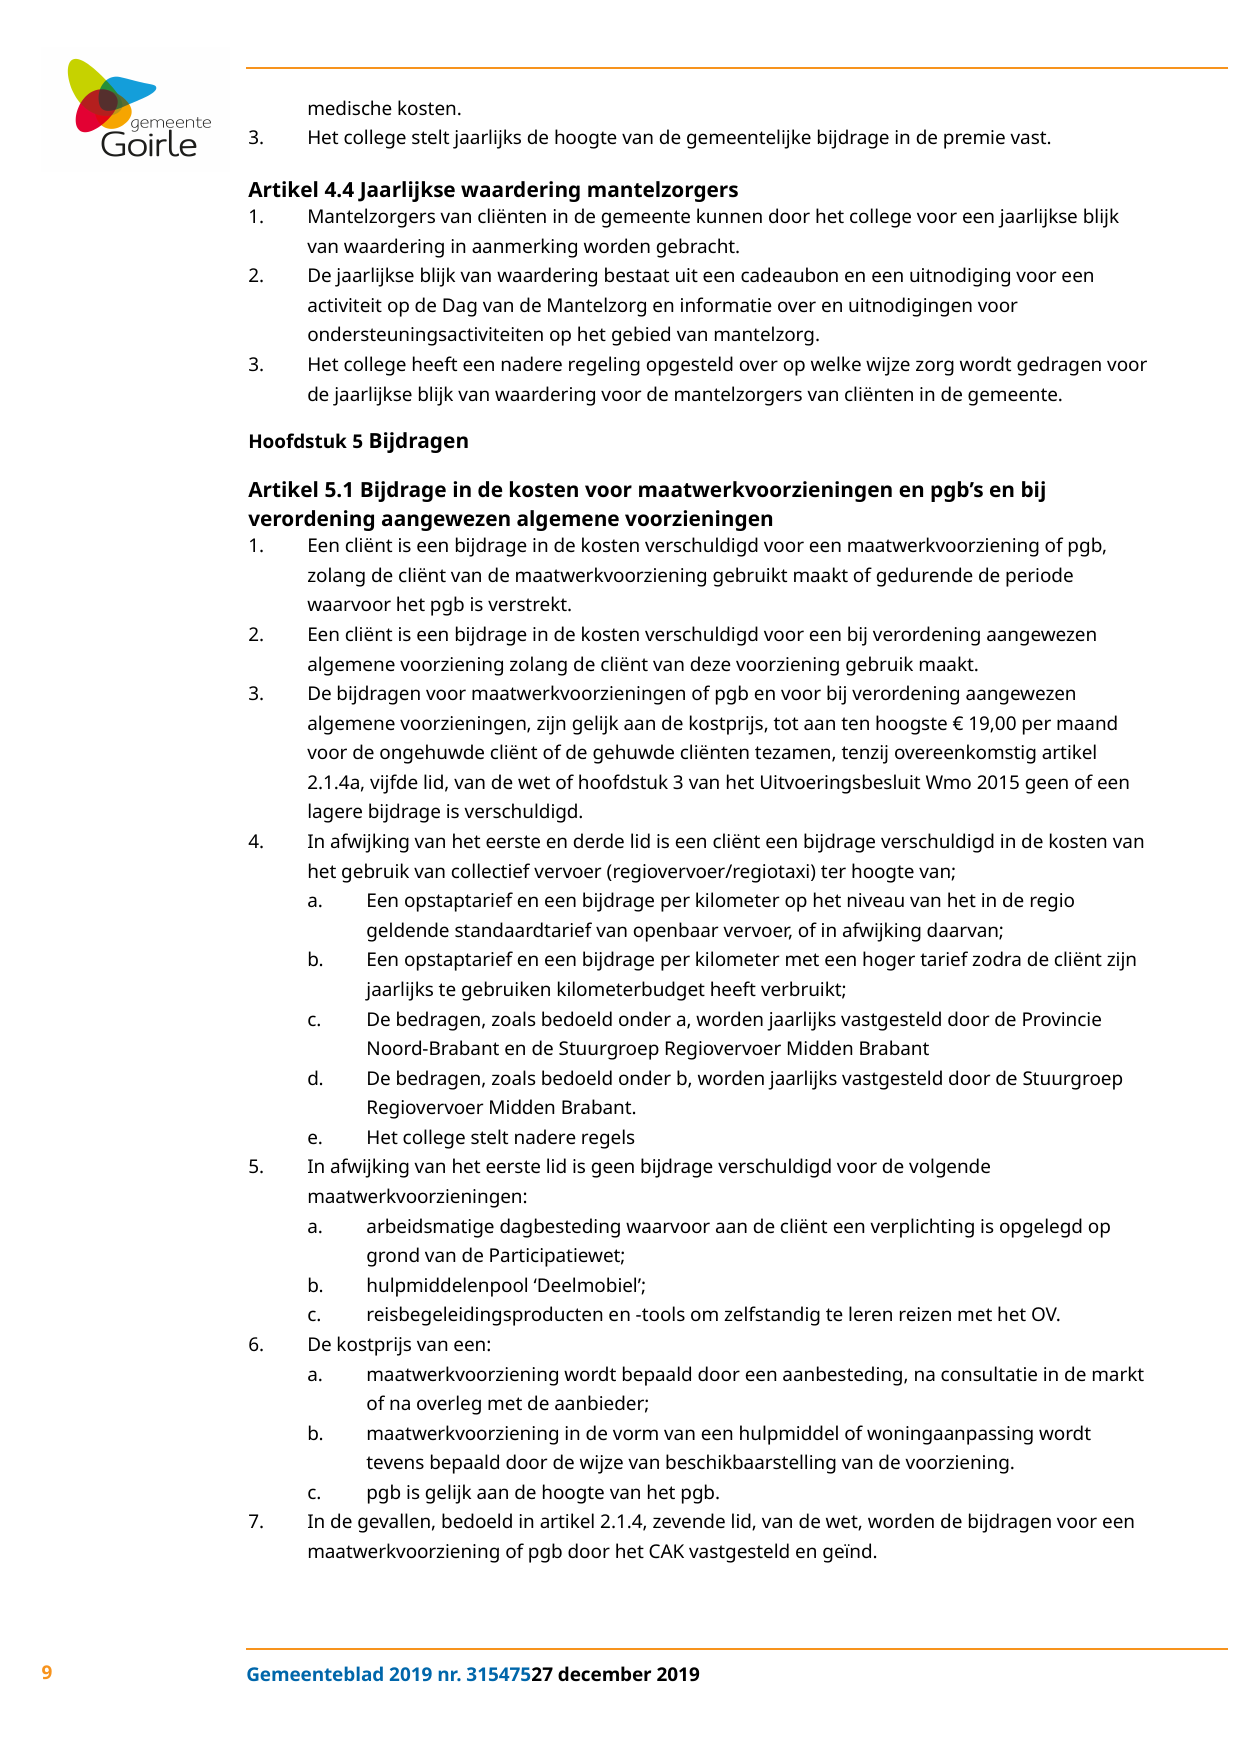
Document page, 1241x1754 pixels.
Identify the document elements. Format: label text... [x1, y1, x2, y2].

list De jaarlijkse blijk van waardering bestaat uit een cadeaubon en een uitnodiging voor een activiteit op de Dag van de Mantelzorg en informatie over en uitnodigingen voor ondersteuningsactiviteiten op het gebied van mantelzorg. [248, 262, 1152, 347]
list hulpmiddelenpool ‘Deelmobiel’; [307, 1272, 1152, 1298]
list Een cliënt is een bijdrage in de kosten verschuldigd voor een bij verordening aangewezen algemene voorziening zolang de cliënt van deze voorziening gebruik maakt. [248, 621, 1152, 677]
list In afwijking van het eerste lid is geen bijdrage verschuldigd voor de volgende maatwerkvoorzieningen: [248, 1154, 1152, 1209]
text Hoofdstuk 5 Bijdragen [248, 426, 1152, 455]
list arbeidsmatige dagbesteding waarvoor aan de cliënt een verplichting is opgelegd op grond van de Participatiewet; [307, 1213, 1152, 1268]
list De bedragen, zoals bedoeld onder a, worden jaarlijks vastgesteld door de Provincie Noord-Brabant en de Stuurgroep Regiovervoer Midden Brabant [307, 1006, 1152, 1061]
text Artikel 4.4 Jaarlijkse waardering mantelzorgers [248, 175, 1152, 203]
list Het college stelt nadere regels [307, 1124, 1152, 1150]
list reisbegeleidingsproducten en -tools om zelfstandig te leren reizen met het OV. [307, 1302, 1152, 1327]
list Mantelzorgers van cliënten in de gemeente kunnen door het college voor een jaarlijkse blijk van waardering in aanmerking worden gebracht. [248, 203, 1152, 258]
list Een opstaptarief en een bijdrage per kilometer op het niveau van het in de regio geldende standaardtarief van openbaar vervoer, of in afwijking daarvan; [307, 887, 1152, 943]
list In de gevallen, bedoeld in artikel 2.1.4, zevende lid, van de wet, worden de bijdragen voor een maatwerkvoorziening of pgb door het CAK vastgesteld en geïnd. [248, 1509, 1152, 1564]
list pgb is gelijk aan de hoogte van het pgb. [307, 1479, 1152, 1505]
list medische kosten. [248, 95, 1152, 121]
text Artikel 5.1 Bijdrage in de kosten voor maatwerkvoorzieningen en pgb’s en bij verordening aangewezen algemene voorzieningen [248, 476, 1152, 532]
list Het college heeft een nadere regeling opgesteld over op welke wijze zorg wordt gedragen voor de jaarlijkse blijk van waardering voor de mantelzorgers van cliënten in de gemeente. [248, 351, 1152, 406]
picture [41, 47, 231, 172]
list In afwijking van het eerste en derde lid is een cliënt een bijdrage verschuldigd in de kosten van het gebruik van collectief vervoer (regiovervoer/regiotaxi) ter hoogte van; [248, 828, 1152, 884]
list maatwerkvoorziening wordt bepaald door een aanbesteding, na consultatie in de markt of na overleg met de aanbieder; [307, 1361, 1152, 1416]
list De bijdragen voor maatwerkvoorzieningen of pgb en voor bij verordening aangewezen algemene voorzieningen, zijn gelijk aan de kostprijs, tot aan ten hoogste € 19,00 per maand voor de ongehuwde cliënt of de gehuwde cliënten tezamen, tenzij overeenkomstig artikel 2.1.4a, vijfde lid, van de wet of hoofdstuk 3 van het Uitvoeringsbesluit Wmo 2015 geen of een lagere bijdrage is verschuldigd. [248, 680, 1152, 824]
list De bedragen, zoals bedoeld onder b, worden jaarlijks vastgesteld door de Stuurgroep Regiovervoer Midden Brabant. [307, 1065, 1152, 1120]
list Een cliënt is een bijdrage in de kosten verschuldigd voor een maatwerkvoorziening of pgb, zolang de cliënt van de maatwerkvoorziening gebruikt maakt of gedurende de periode waarvoor het pgb is verstrekt. [248, 532, 1152, 617]
list De kostprijs van een: [248, 1331, 1152, 1357]
list Het college stelt jaarlijks de hoogte van de gemeentelijke bijdrage in de premie vast. [248, 124, 1152, 150]
list Een opstaptarief en een bijdrage per kilometer met een hoger tarief zodra de cliënt zijn jaarlijks te gebruiken kilometerbudget heeft verbruikt; [307, 947, 1152, 1002]
list maatwerkvoorziening in de vorm van een hulpmiddel of woningaanpassing wordt tevens bepaald door de wijze van beschikbaarstelling van de voorziening. [307, 1420, 1152, 1475]
